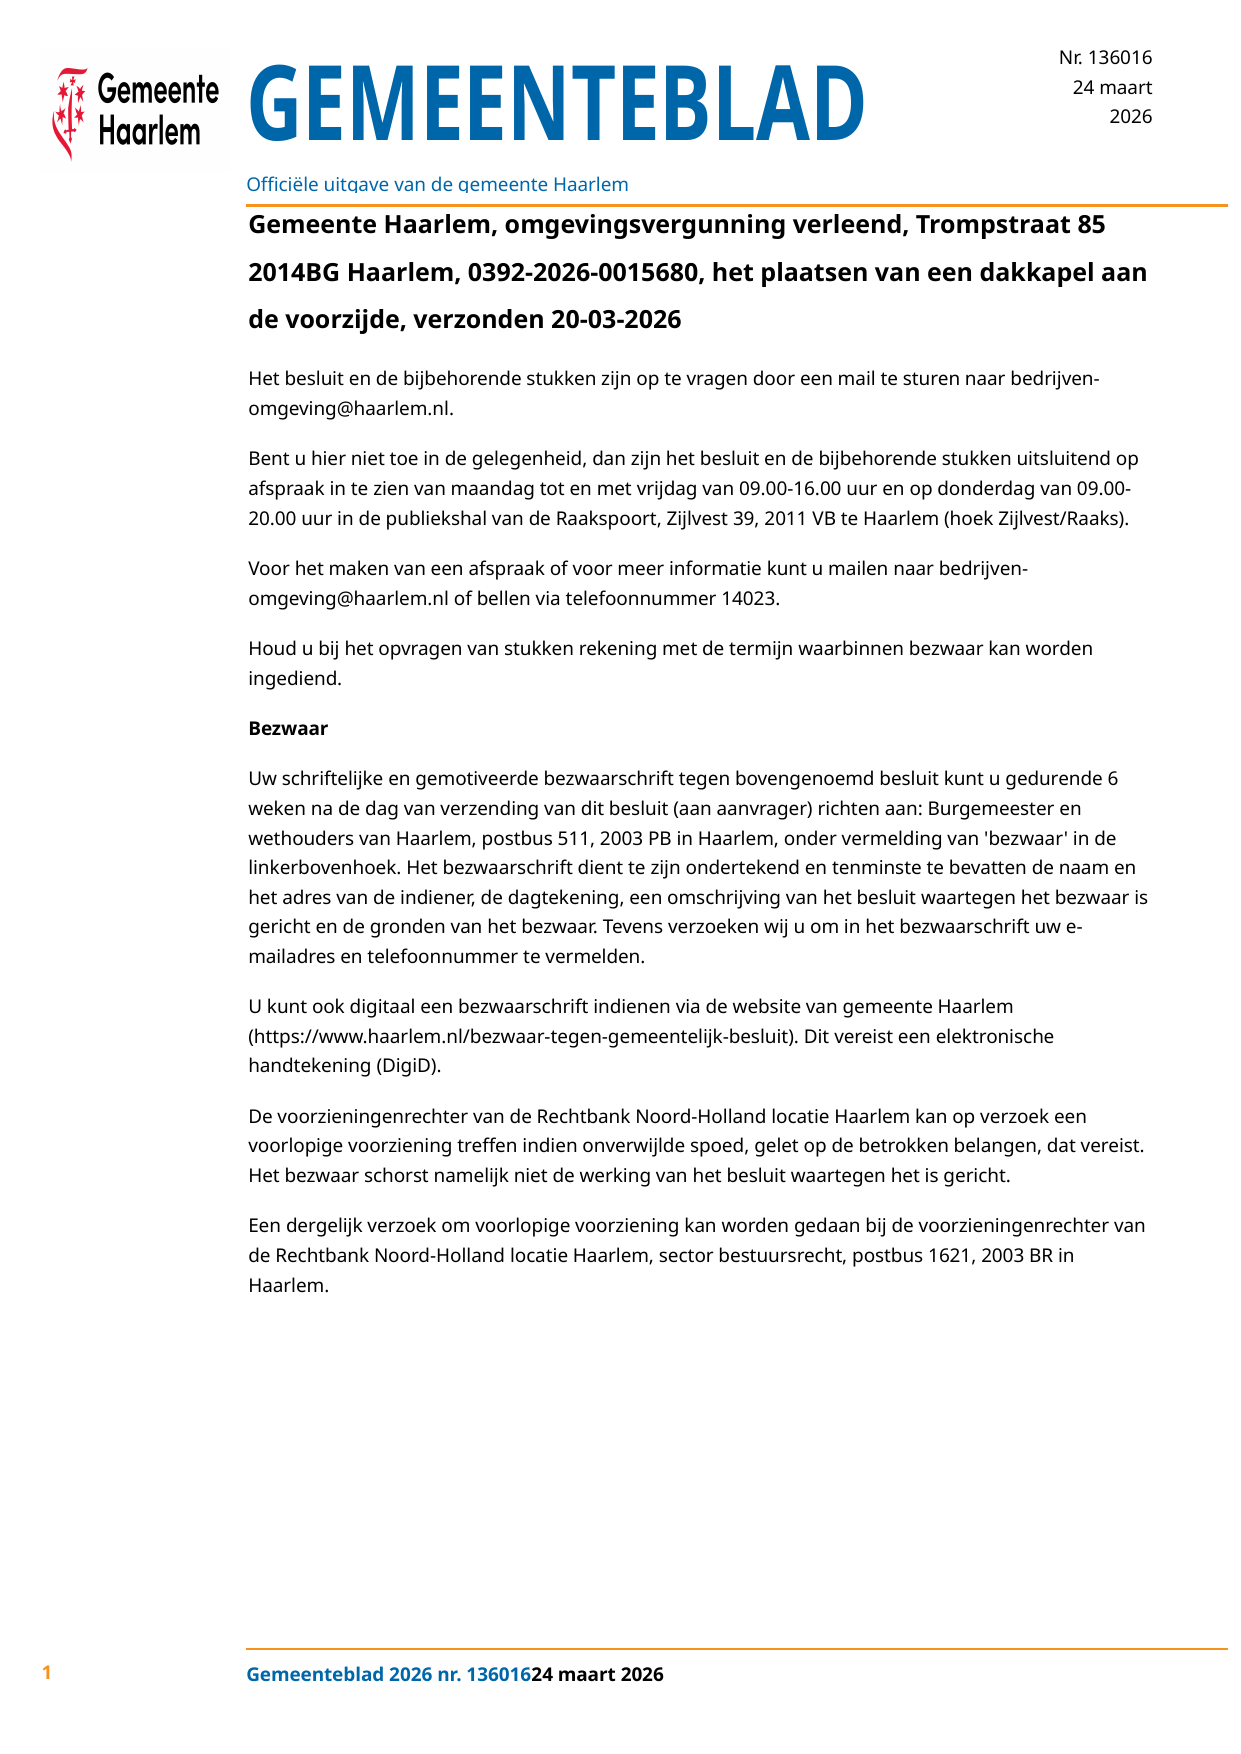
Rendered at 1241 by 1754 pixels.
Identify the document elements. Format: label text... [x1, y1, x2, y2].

text Het besluit en de bijbehorende stukken zijn op te vragen door een mail te sturen naar bedrijven-omgeving@haarlem.nl. [248, 366, 1152, 421]
text U kunt ook digitaal een bezwaarschrift indienen via de website van gemeente Haarlem (https://www.haarlem.nl/bezwaar-tegen-gemeentelijk-besluit). Dit vereist een elektronische handtekening (DigiD). [248, 993, 1152, 1078]
text Voor het maken van een afspraak of voor meer informatie kunt u mailen naar bedrijven-omgeving@haarlem.nl of bellen via telefoonnummer 14023. [248, 555, 1152, 610]
text Bezwaar [248, 715, 1152, 741]
picture [41, 47, 231, 172]
text De voorzieningenrechter van de Rechtbank Noord-Holland locatie Haarlem kan op verzoek een voorlopige voorziening treffen indien onverwijlde spoed, gelet op de betrokken belangen, dat vereist. Het bezwaar schorst namelijk niet de werking van het besluit waartegen het is gericht. [248, 1103, 1152, 1188]
text Uw schriftelijke en gemotiveerde bezwaarschrift tegen bovengenoemd besluit kunt u gedurende 6 weken na de dag van verzending van dit besluit (aan aanvrager) richten aan: Burgemeester en wethouders van Haarlem, postbus 511, 2003 PB in Haarlem, onder vermelding van 'bezwaar' in de linkerbovenhoek. Het bezwaarschrift dient te zijn ondertekend en tenminste te bevatten de naam en het adres van de indiener, de dagtekening, een omschrijving van het besluit waartegen het bezwaar is gericht en de gronden van het bezwaar. Tevens verzoeken wij u om in het bezwaarschrift uw e-mailadres en telefoonnummer te vermelden. [248, 766, 1152, 969]
text Bent u hier niet toe in de gelegenheid, dan zijn het besluit en de bijbehorende stukken uitsluitend op afspraak in te zien van maandag tot en met vrijdag van 09.00-16.00 uur en op donderdag van 09.00-20.00 uur in de publiekshal van de Raakspoort, Zijlvest 39, 2011 VB te Haarlem (hoek Zijlvest/Raaks). [248, 446, 1152, 530]
text Gemeente Haarlem, omgevingsvergunning verleend, Trompstraat 85 2014BG Haarlem, 0392-2026-0015680, het plaatsen van een dakkapel aan de voorzijde, verzonden 20-03-2026 [248, 207, 1152, 336]
text Houd u bij het opvragen van stukken rekening met de termijn waarbinnen bezwaar kan worden ingediend. [248, 635, 1152, 690]
text Een dergelijk verzoek om voorlopige voorziening kan worden gedaan bij de voorzieningenrechter van de Rechtbank Noord-Holland locatie Haarlem, sector bestuursrecht, postbus 1621, 2003 BR in Haarlem. [248, 1213, 1152, 1297]
